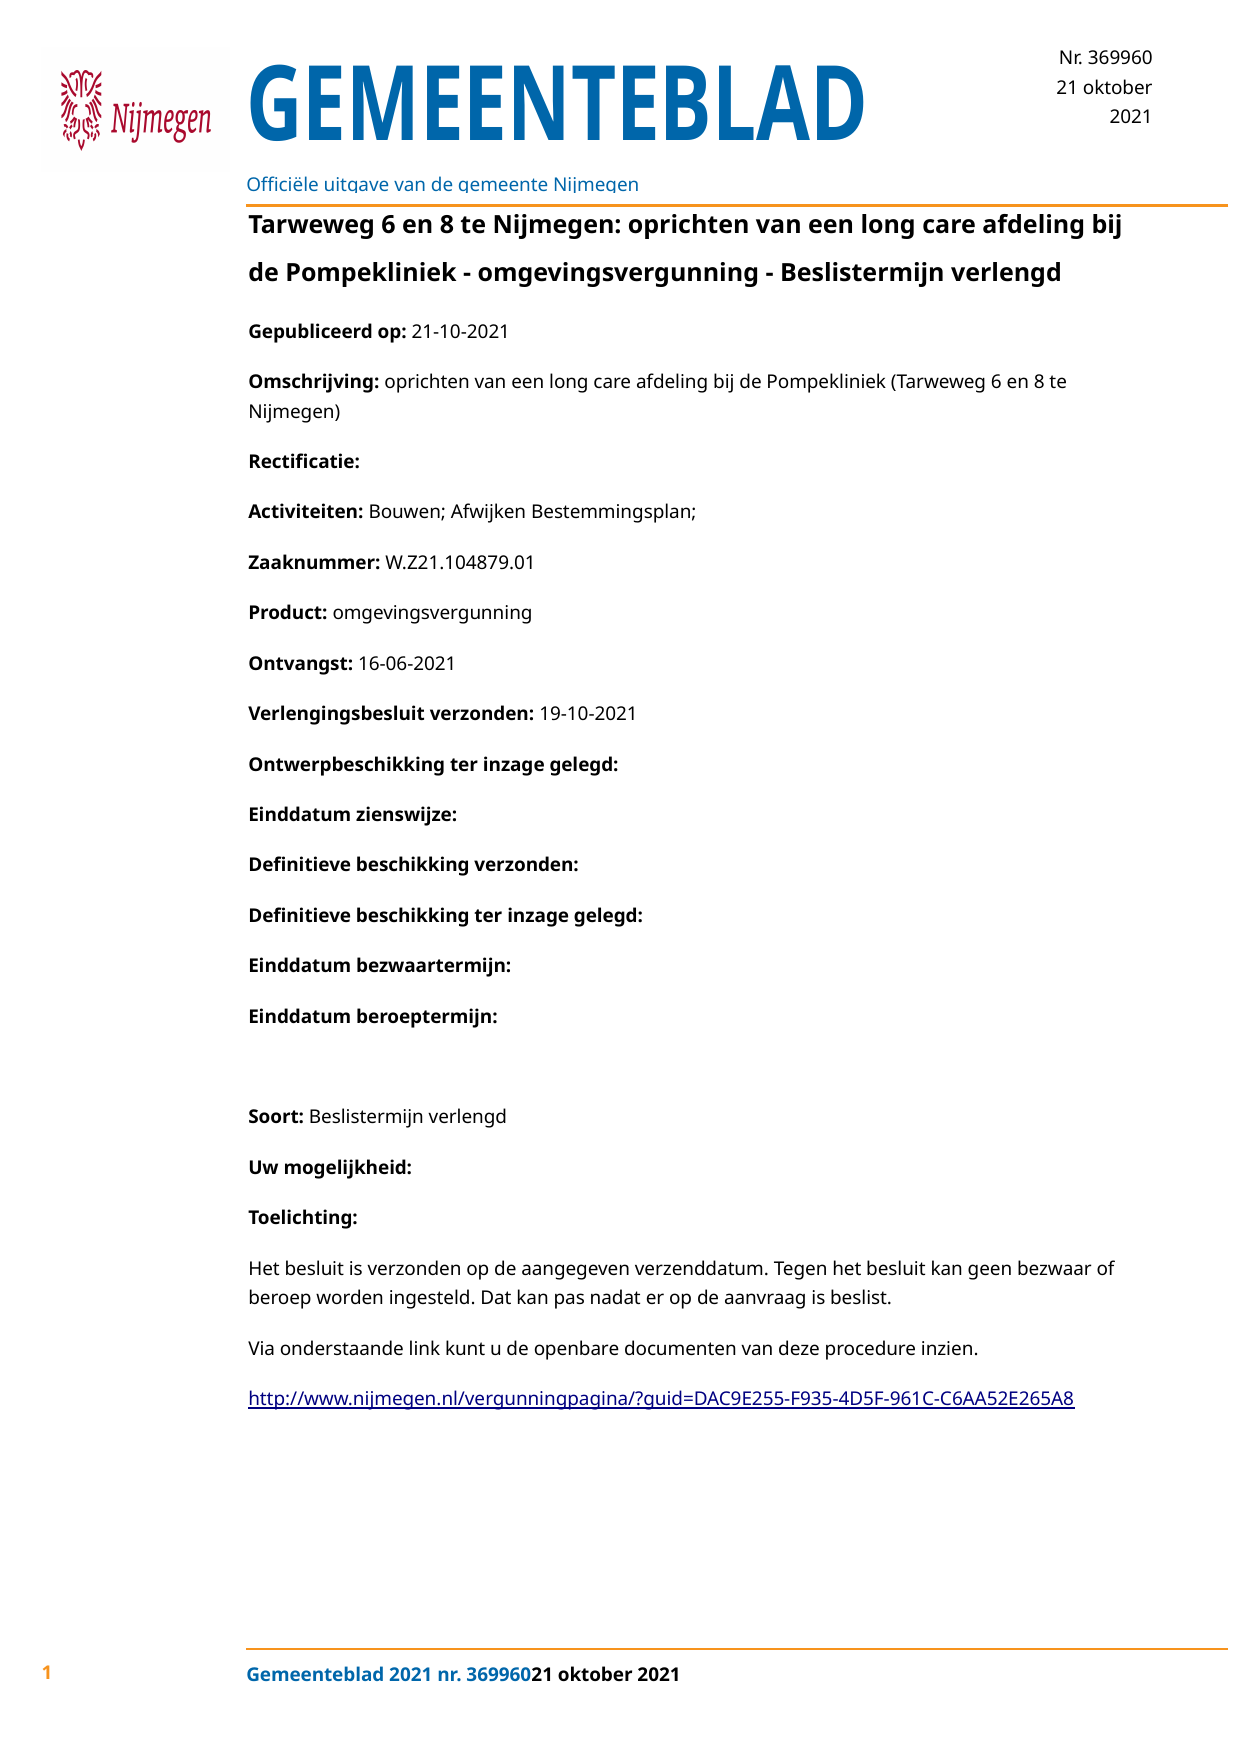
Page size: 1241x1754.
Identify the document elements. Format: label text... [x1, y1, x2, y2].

text Zaaknummer: W.Z21.104879.01 [248, 549, 1152, 575]
text Soort: Beslistermijn verlengd [248, 1104, 1152, 1129]
text Verlengingsbesluit verzonden: 19-10-2021 [248, 700, 1152, 726]
text Definitieve beschikking verzonden: [248, 852, 1152, 877]
text Tarweweg 6 en 8 te Nijmegen: oprichten van een long care afdeling bij de Pompekliniek - omgevingsvergunning - Beslistermijn verlengd [248, 207, 1152, 288]
text Einddatum beroeptermijn: [248, 1003, 1152, 1029]
text Rectificatie: [248, 448, 1152, 474]
text Gepubliceerd op: 21-10-2021 [248, 318, 1152, 344]
picture [41, 47, 231, 172]
text Ontvangst: 16-06-2021 [248, 650, 1152, 676]
text Omschrijving: oprichten van een long care afdeling bij de Pompekliniek (Tarweweg 6 en 8 te Nijmegen) [248, 368, 1152, 424]
text Ontwerpbeschikking ter inzage gelegd: [248, 751, 1152, 777]
text Activiteiten: Bouwen; Afwijken Bestemmingsplan; [248, 499, 1152, 524]
text Via onderstaande link kunt u de openbare documenten van deze procedure inzien. [248, 1335, 1152, 1361]
text Toelichting: [248, 1204, 1152, 1230]
text Einddatum bezwaartermijn: [248, 952, 1152, 978]
text Definitieve beschikking ter inzage gelegd: [248, 902, 1152, 928]
text http://www.nijmegen.nl/vergunningpagina/?guid=DAC9E255-F935-4D5F-961C-C6AA52E265A8 [248, 1385, 1152, 1411]
text Het besluit is verzonden op de aangegeven verzenddatum. Tegen het besluit kan geen bezwaar of beroep worden ingesteld. Dat kan pas nadat er op de aanvraag is beslist. [248, 1255, 1152, 1310]
text Uw mogelijkheid: [248, 1154, 1152, 1180]
text Product: omgevingsvergunning [248, 599, 1152, 625]
text Einddatum zienswijze: [248, 801, 1152, 827]
